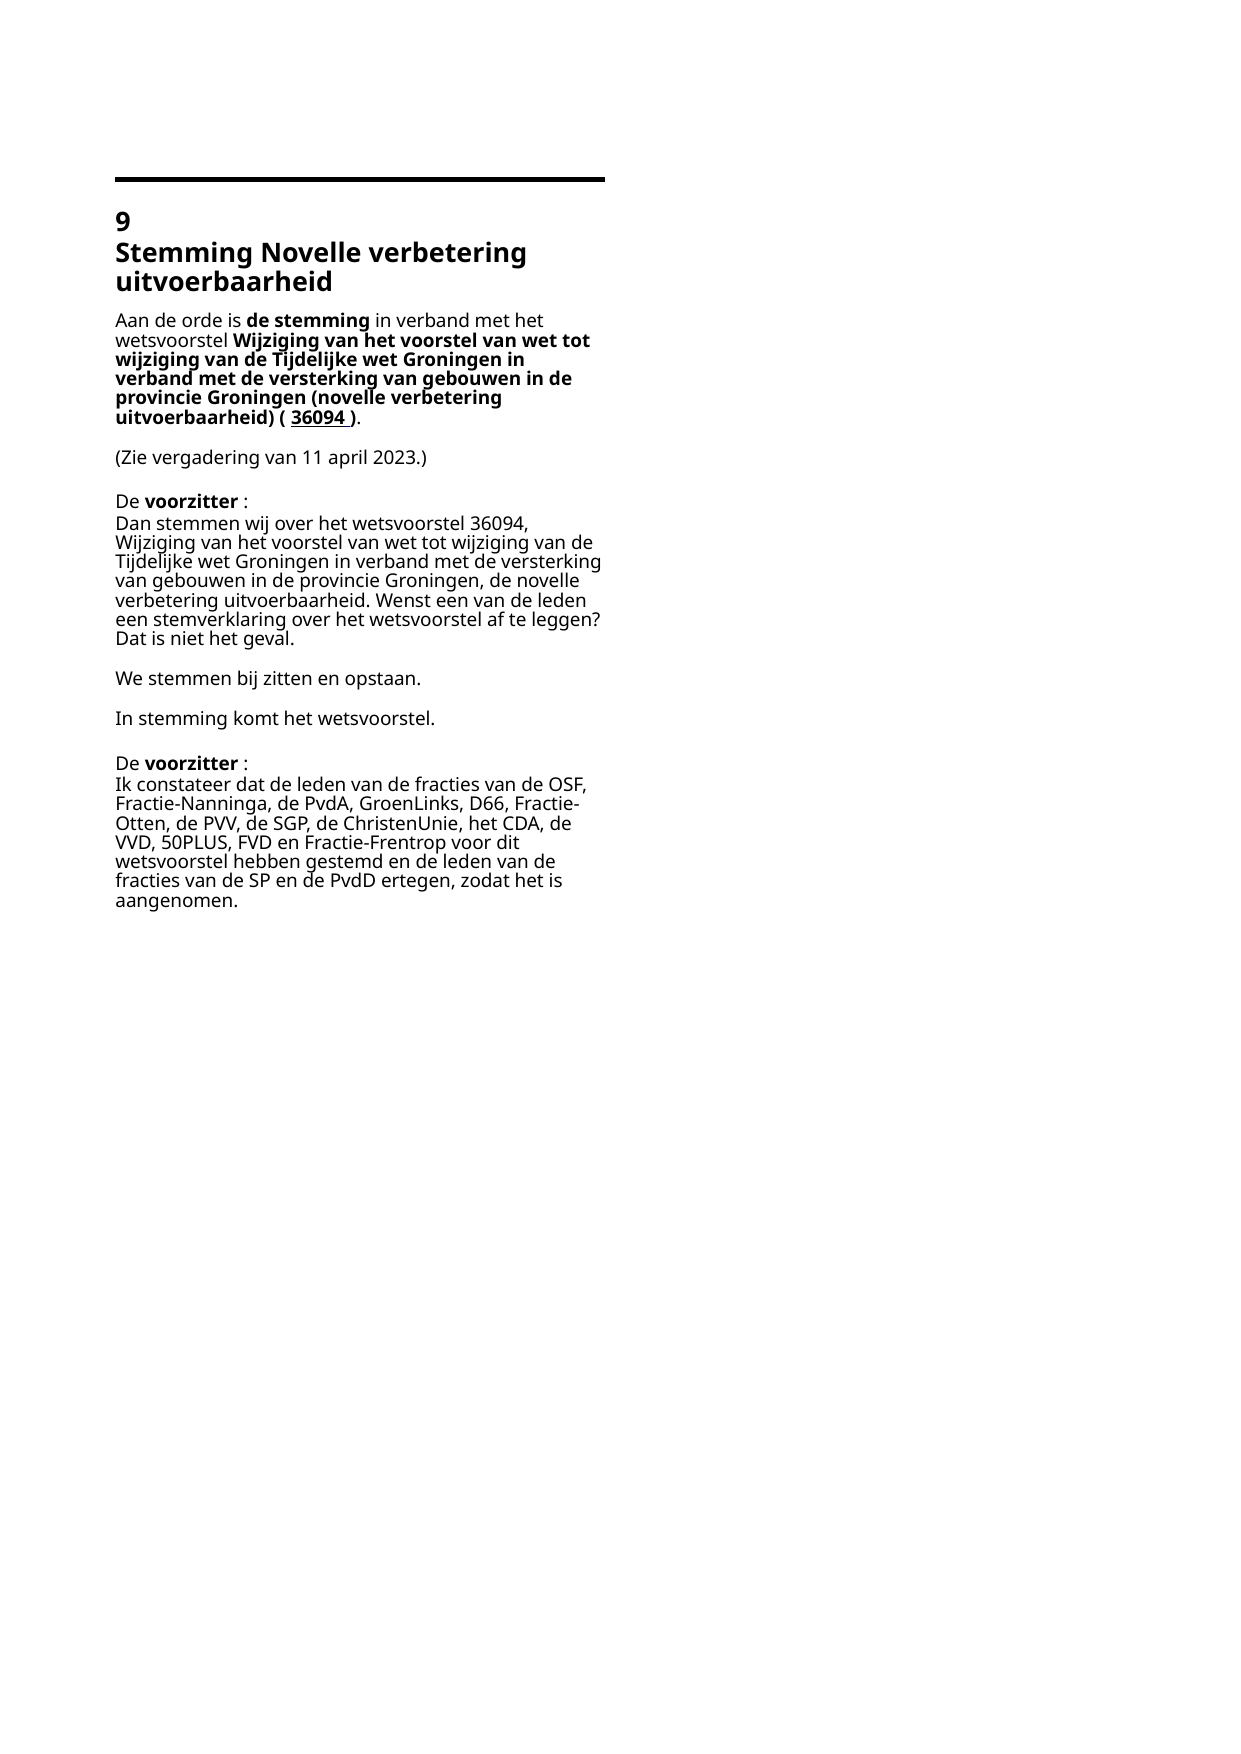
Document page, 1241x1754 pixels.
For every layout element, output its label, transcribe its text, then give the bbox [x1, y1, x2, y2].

text De voorzitter : [115, 489, 605, 514]
text De voorzitter : [115, 750, 605, 776]
text Aan de orde is de stemming in verband met het wetsvoorstel Wijziging van het voorstel van wet tot wijziging van de Tijdelijke wet Groningen in verband met de versterking van gebouwen in de provincie Groningen (novelle verbetering uitvoerbaarheid) ( 36094 ). [115, 312, 605, 428]
text Dan stemmen wij over het wetsvoorstel 36094, Wijziging van het voorstel van wet tot wijziging van de Tijdelijke wet Groningen in verband met de versterking van gebouwen in de provincie Groningen, de novelle verbetering uitvoerbaarheid. Wenst een van de leden een stemverklaring over het wetsvoorstel af te leggen? Dat is niet het geval. [115, 514, 605, 649]
text (Zie vergadering van 11 april 2023.) [115, 449, 605, 468]
text In stemming komt het wetsvoorstel. [115, 710, 605, 729]
text We stemmen bij zitten en opstaan. [115, 670, 605, 689]
text Stemming Novelle verbetering uitvoerbaarheid [115, 239, 605, 312]
text 9 [115, 203, 605, 239]
text Ik constateer dat de leden van de fracties van de OSF, Fractie-Nanninga, de PvdA, GroenLinks, D66, Fractie-Otten, de PVV, de SGP, de ChristenUnie, het CDA, de VVD, 50PLUS, FVD en Fractie-Frentrop voor dit wetsvoorstel hebben gestemd en de leden van de fracties van de SP en de PvdD ertegen, zodat het is aangenomen. [115, 776, 605, 911]
